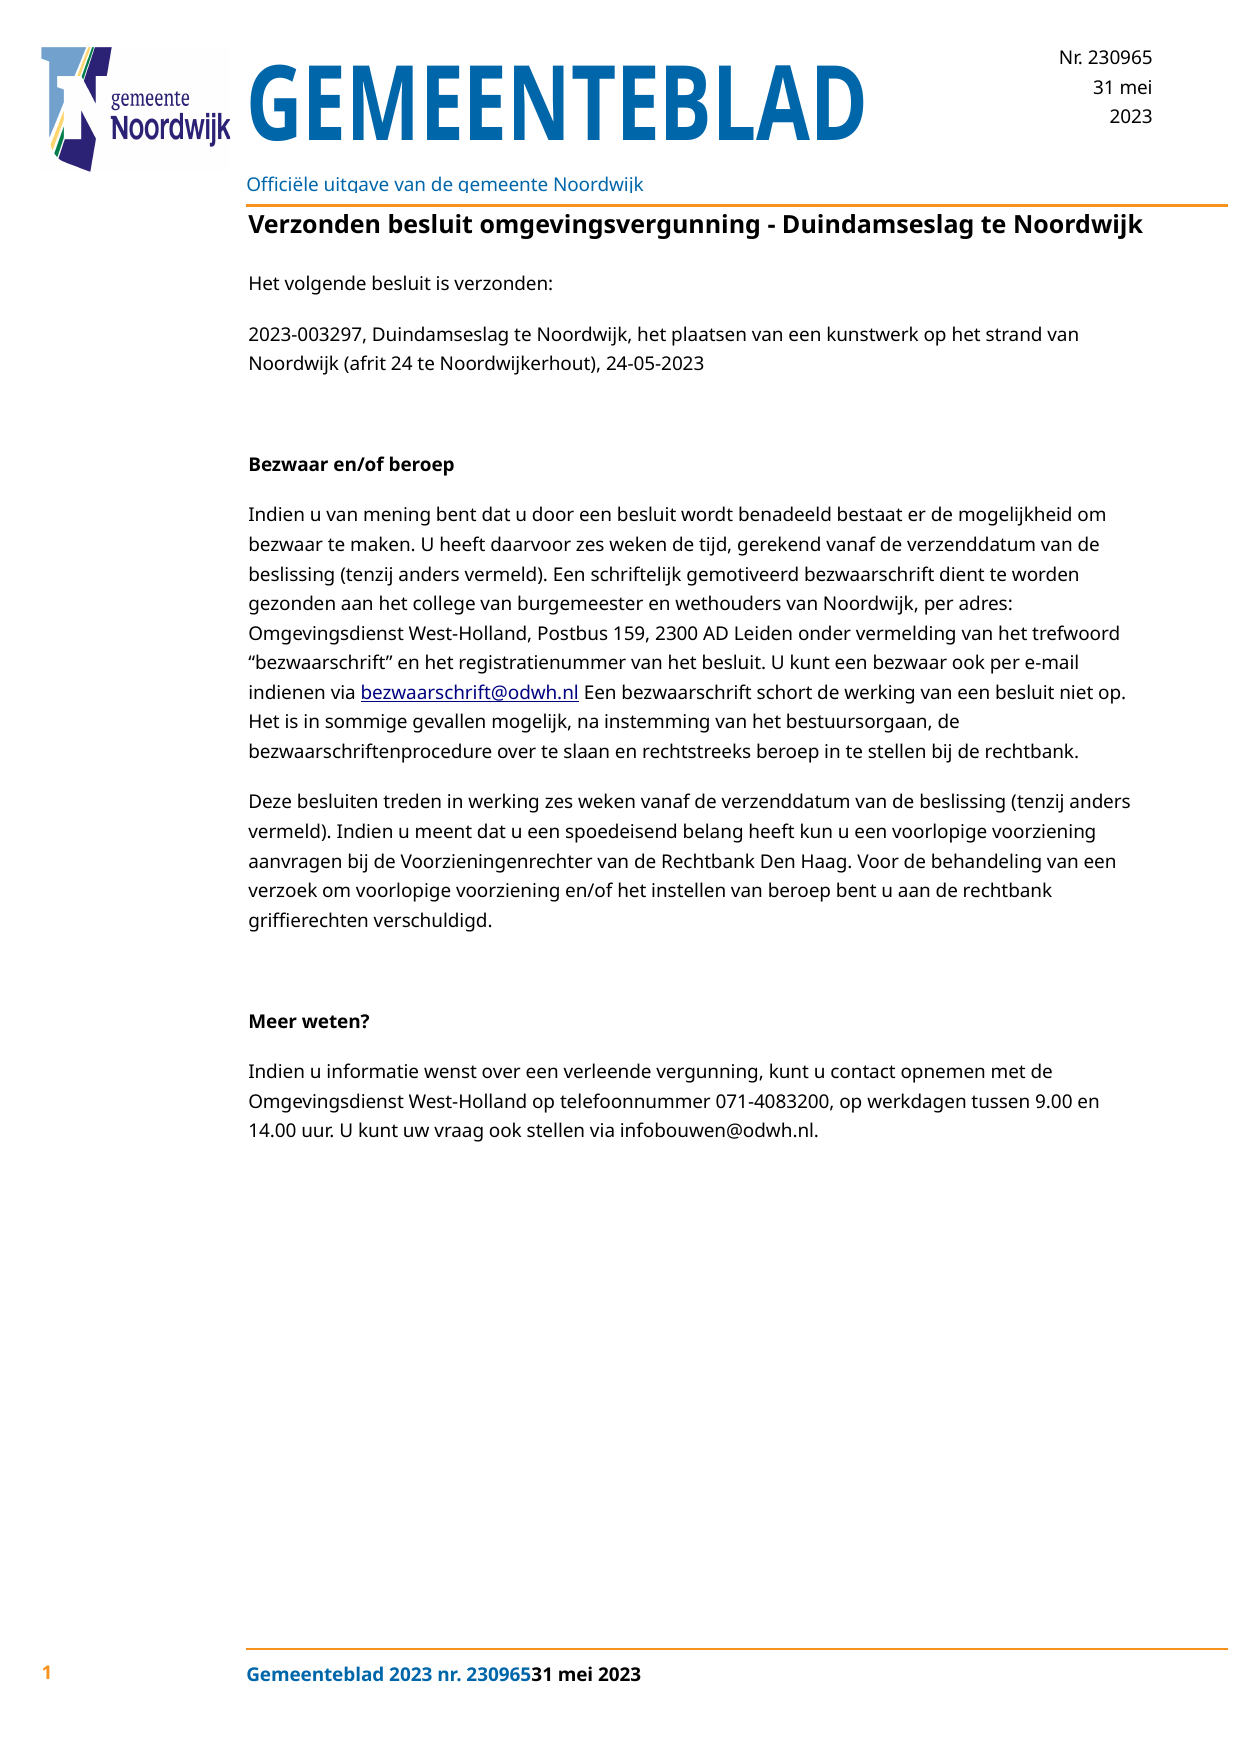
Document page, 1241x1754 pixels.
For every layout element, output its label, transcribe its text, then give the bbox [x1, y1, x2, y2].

text Meer weten? [248, 1008, 1152, 1033]
text Verzonden besluit omgevingsvergunning - Duindamseslag te Noordwijk [248, 207, 1152, 241]
text Het volgende besluit is verzonden: [248, 270, 1152, 296]
text 2023-003297, Duindamseslag te Noordwijk, het plaatsen van een kunstwerk op het strand van Noordwijk (afrit 24 te Noordwijkerhout), 24-05-2023 [248, 321, 1152, 376]
text Indien u van mening bent dat u door een besluit wordt benadeeld bestaat er de mogelijkheid om bezwaar te maken. U heeft daarvoor zes weken de tijd, gerekend vanaf de verzenddatum van de beslissing (tenzij anders vermeld). Een schriftelijk gemotiveerd bezwaarschrift dient te worden gezonden aan het college van burgemeester en wethouders van Noordwijk, per adres: Omgevingsdienst West-Holland, Postbus 159, 2300 AD Leiden onder vermelding van het trefwoord “bezwaarschrift” en het registratienummer van het besluit. U kunt een bezwaar ook per e-mail indienen via bezwaarschrift@odwh.nl Een bezwaarschrift schort de werking van een besluit niet op. Het is in sommige gevallen mogelijk, na instemming van het bestuursorgaan, de bezwaarschriftenprocedure over te slaan en rechtstreeks beroep in te stellen bij de rechtbank. [248, 502, 1152, 764]
text Deze besluiten treden in werking zes weken vanaf de verzenddatum van de beslissing (tenzij anders vermeld). Indien u meent dat u een spoedeisend belang heeft kun u een voorlopige voorziening aanvragen bij de Voorzieningenrechter van de Rechtbank Den Haag. Voor de behandeling van een verzoek om voorlopige voorziening en/of het instellen van beroep bent u aan de rechtbank griffierechten verschuldigd. [248, 789, 1152, 933]
text Bezwaar en/of beroep [248, 451, 1152, 477]
text Indien u informatie wenst over een verleende vergunning, kunt u contact opnemen met de Omgevingsdienst West-Holland op telefoonnummer 071-4083200, op werkdagen tussen 9.00 en 14.00 uur. U kunt uw vraag ook stellen via infobouwen@odwh.nl. [248, 1058, 1152, 1143]
picture [41, 47, 231, 172]
